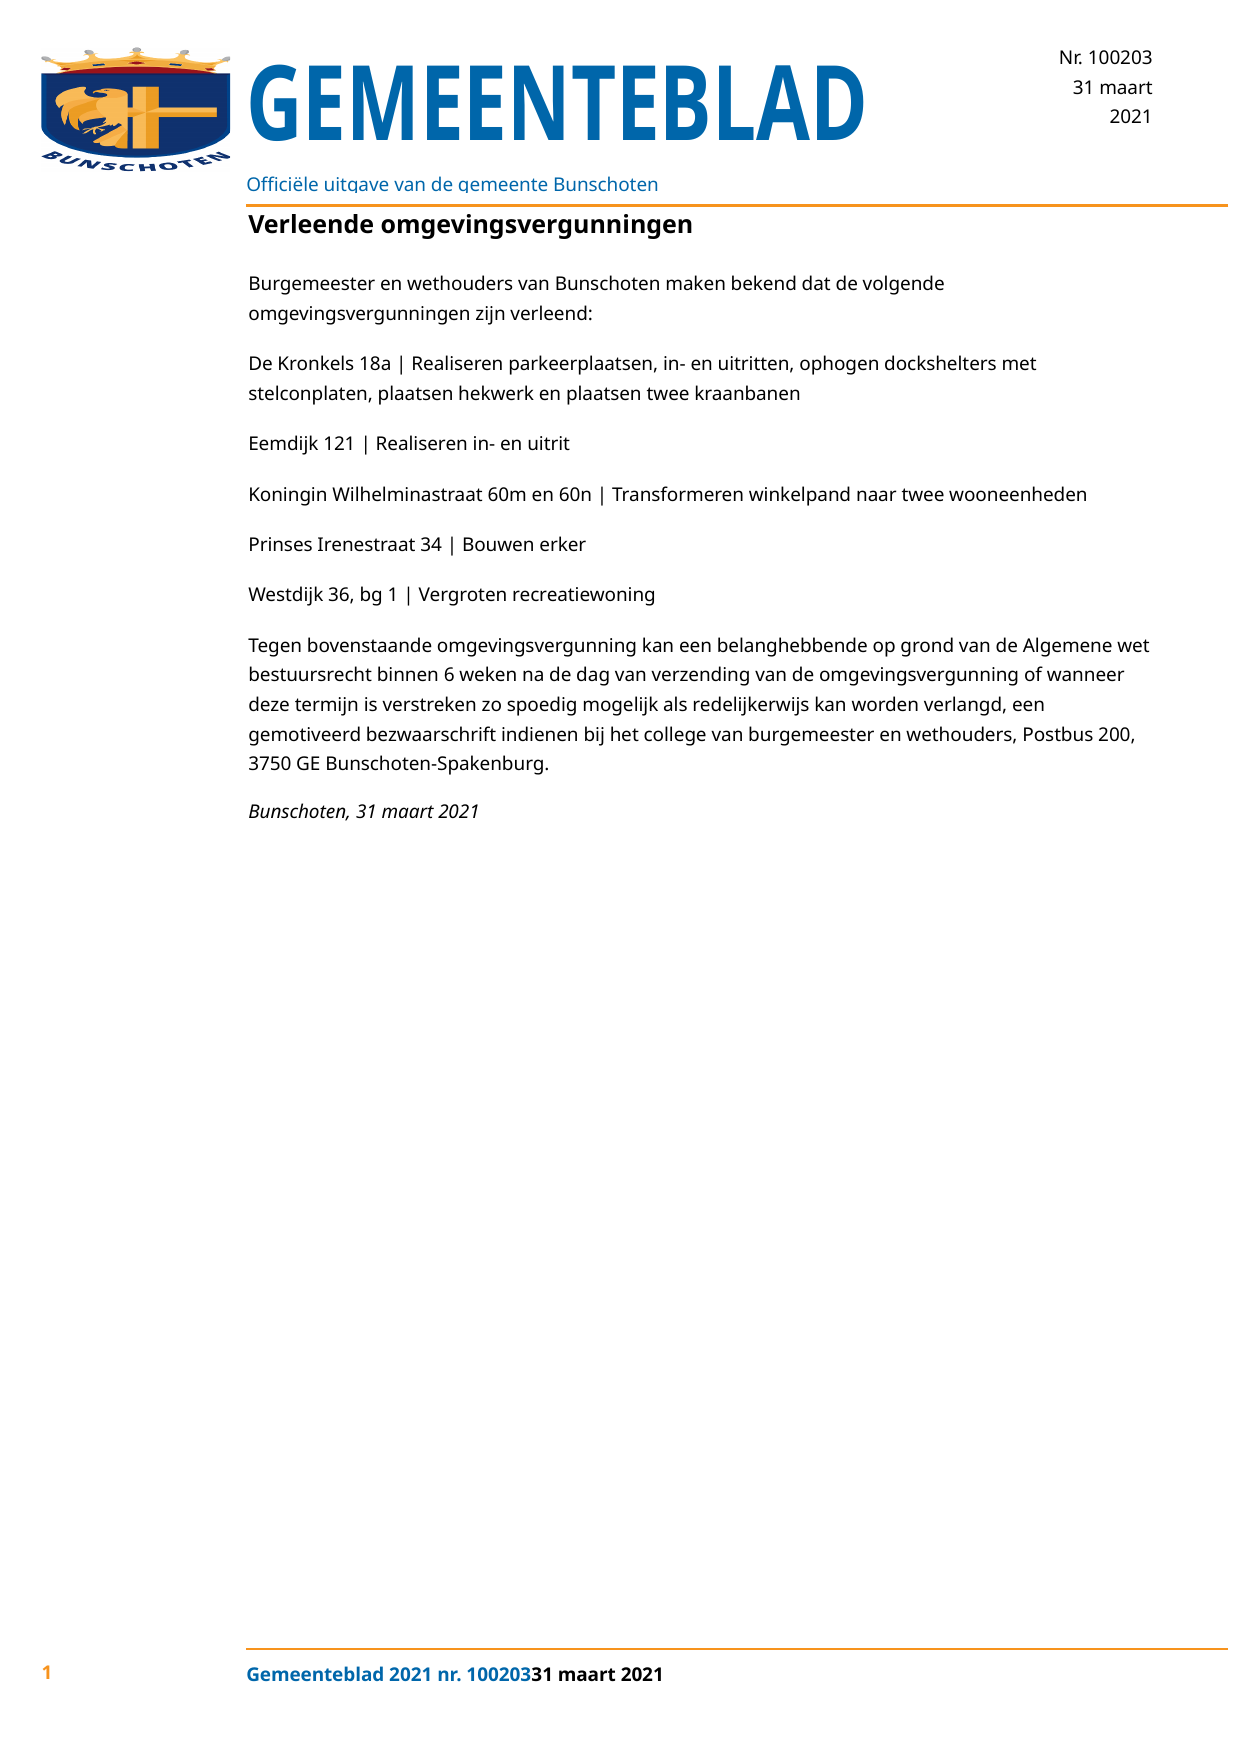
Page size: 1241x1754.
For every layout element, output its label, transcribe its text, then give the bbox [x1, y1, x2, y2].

text De Kronkels 18a | Realiseren parkeerplaatsen, in- en uitritten, ophogen dockshelters met stelconplaten, plaatsen hekwerk en plaatsen twee kraanbanen [248, 350, 1152, 406]
text Westdijk 36, bg 1 | Vergroten recreatiewoning [248, 582, 1152, 607]
text Koningin Wilhelminastraat 60m en 60n | Transformeren winkelpand naar twee wooneenheden [248, 481, 1152, 506]
text Eemdijk 121 | Realiseren in- en uitrit [248, 430, 1152, 456]
text Burgemeester en wethouders van Bunschoten maken bekend dat de volgende omgevingsvergunningen zijn verleend: [248, 270, 1152, 326]
text Verleende omgevingsvergunningen [248, 207, 1152, 241]
picture [41, 47, 231, 172]
text Bunschoten, 31 maart 2021 [248, 798, 1152, 824]
text Tegen bovenstaande omgevingsvergunning kan een belanghebbende op grond van de Algemene wet bestuursrecht binnen 6 weken na de dag van verzending van de omgevingsvergunning of wanneer deze termijn is verstreken zo spoedig mogelijk als redelijkerwijs kan worden verlangd, een gemotiveerd bezwaarschrift indienen bij het college van burgemeester en wethouders, Postbus 200, 3750 GE Bunschoten-Spakenburg. [248, 632, 1152, 776]
text Prinses Irenestraat 34 | Bouwen erker [248, 531, 1152, 557]
